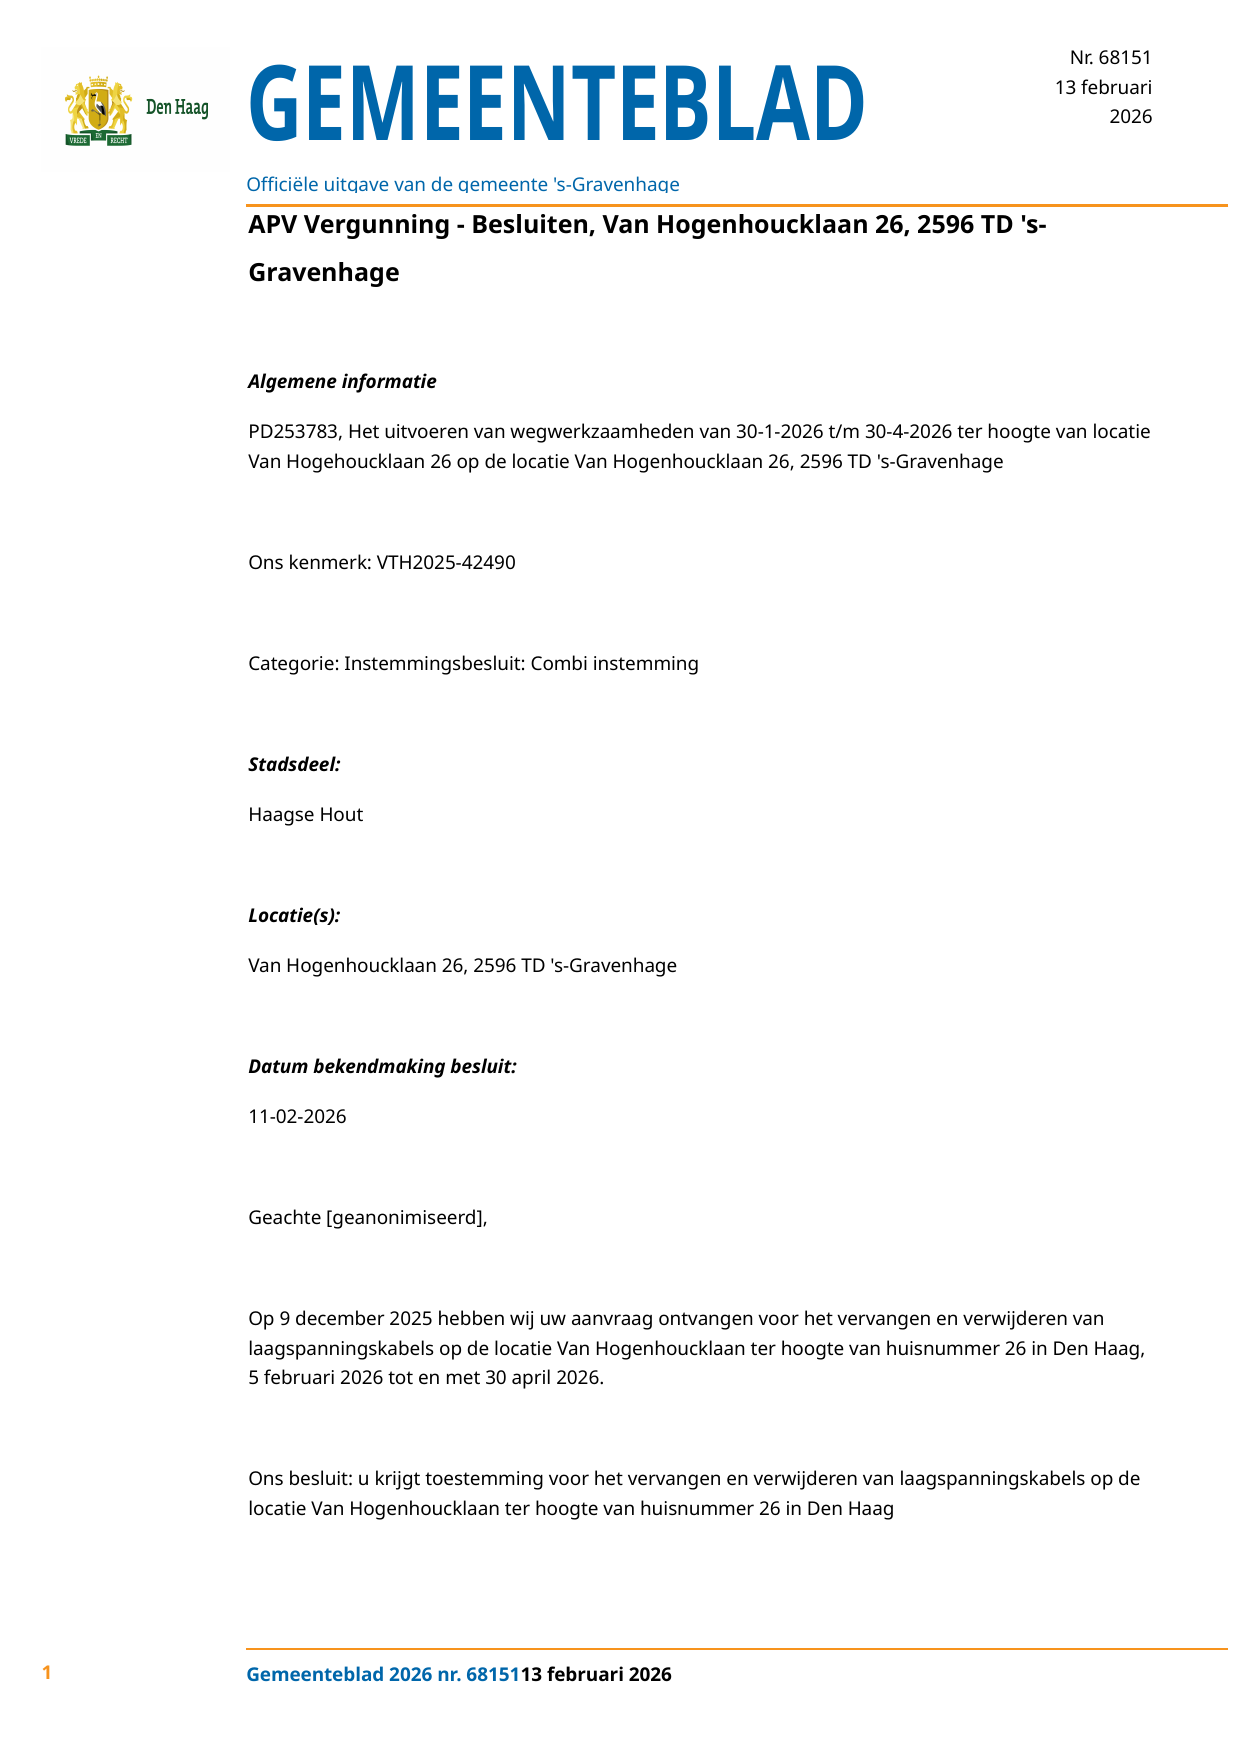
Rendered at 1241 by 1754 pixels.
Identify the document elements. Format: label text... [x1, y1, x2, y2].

text Stadsdeel: [248, 751, 1152, 777]
text Haagse Hout [248, 801, 1152, 827]
text Datum bekendmaking besluit: [248, 1053, 1152, 1079]
text Op 9 december 2025 hebben wij uw aanvraag ontvangen voor het vervangen en verwijderen van laagspanningskabels op de locatie Van Hogenhoucklaan ter hoogte van huisnummer 26 in Den Haag, 5 februari 2026 tot en met 30 april 2026. [248, 1305, 1152, 1390]
text Algemene informatie [248, 368, 1152, 394]
text Ons besluit: u krijgt toestemming voor het vervangen en verwijderen van laagspanningskabels op de locatie Van Hogenhoucklaan ter hoogte van huisnummer 26 in Den Haag [248, 1465, 1152, 1521]
text Locatie(s): [248, 902, 1152, 928]
text APV Vergunning - Besluiten, Van Hogenhoucklaan 26, 2596 TD 's-Gravenhage [248, 207, 1152, 288]
text PD253783, Het uitvoeren van wegwerkzaamheden van 30-1-2026 t/m 30-4-2026 ter hoogte van locatie Van Hogehoucklaan 26 op de locatie Van Hogenhoucklaan 26, 2596 TD 's-Gravenhage [248, 419, 1152, 474]
text Van Hogenhoucklaan 26, 2596 TD 's-Gravenhage [248, 952, 1152, 978]
picture [41, 47, 231, 172]
text Geachte [geanonimiseerd], [248, 1204, 1152, 1230]
text 11-02-2026 [248, 1104, 1152, 1129]
text Ons kenmerk: VTH2025-42490 [248, 549, 1152, 575]
text Categorie: Instemmingsbesluit: Combi instemming [248, 650, 1152, 676]
